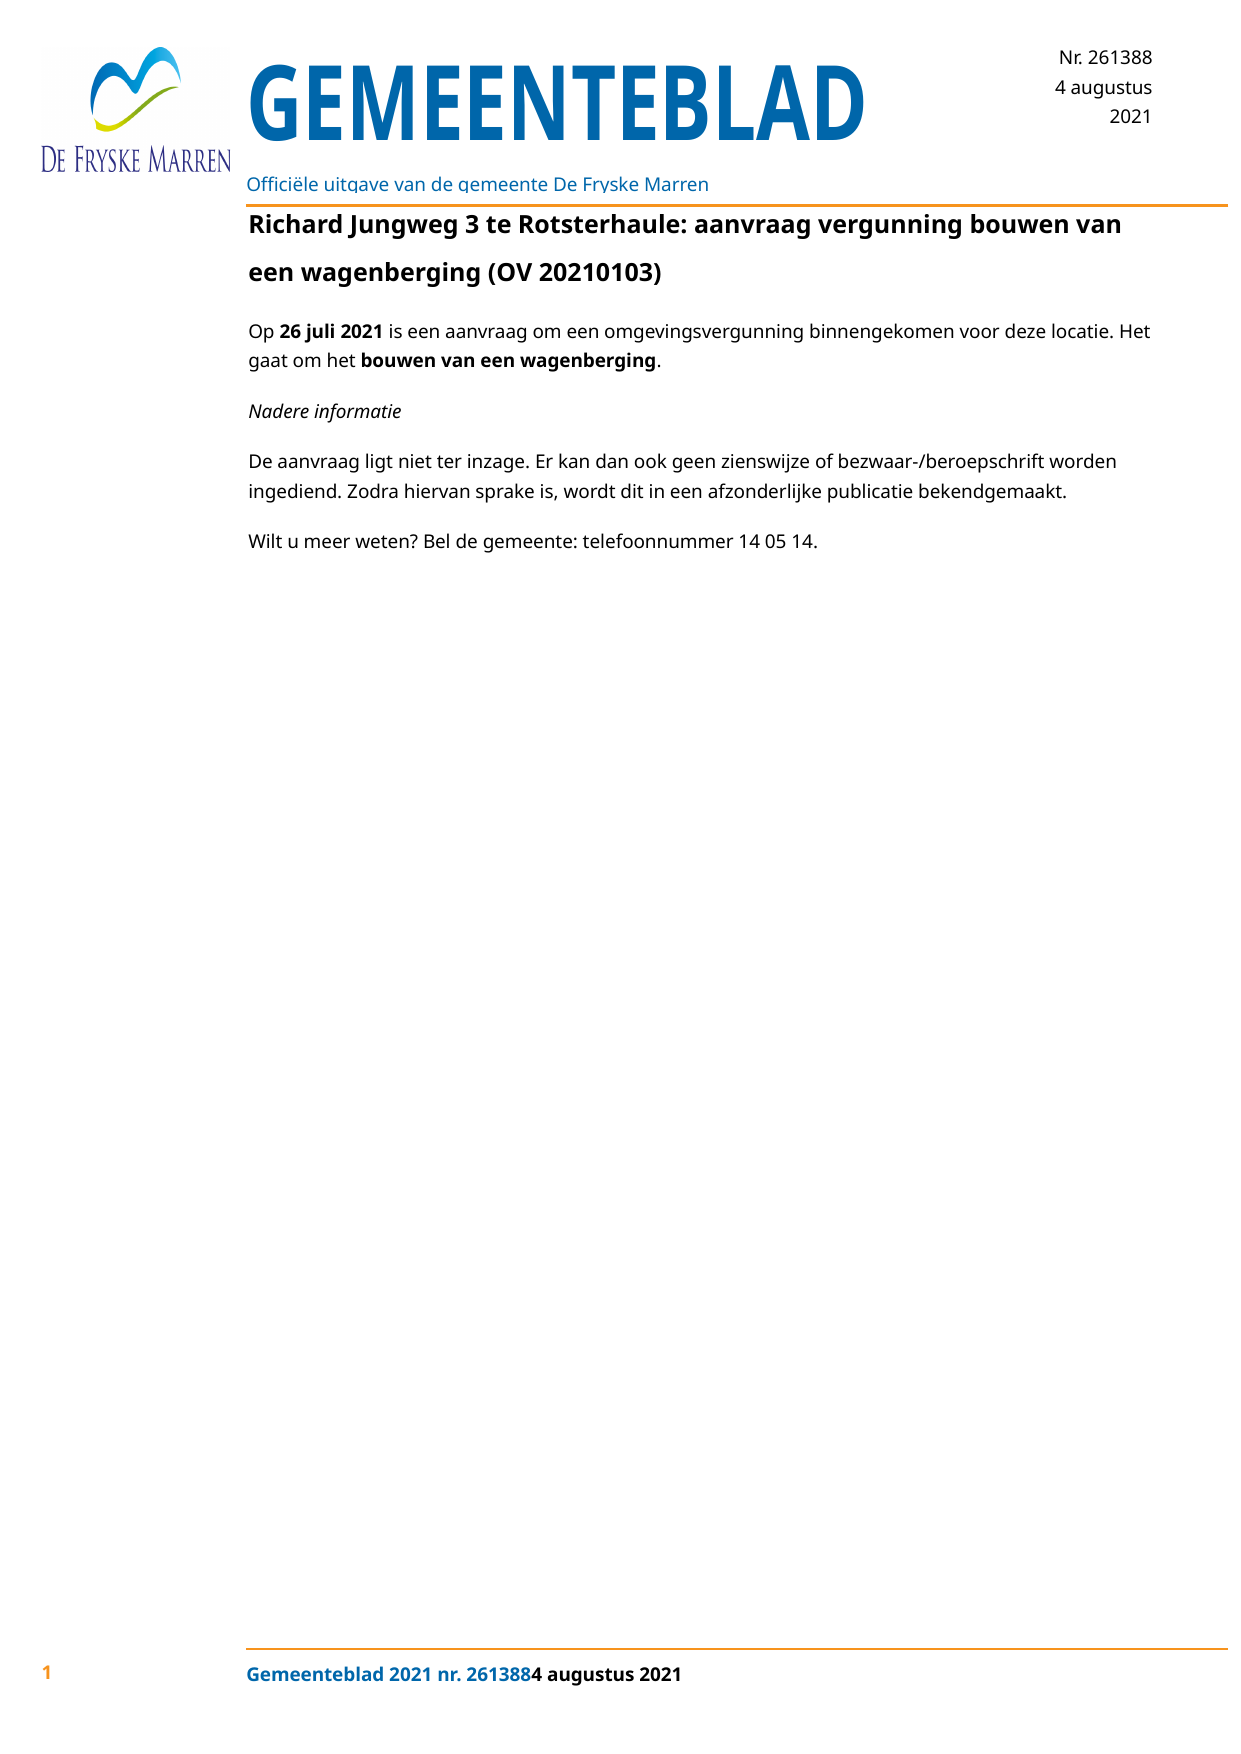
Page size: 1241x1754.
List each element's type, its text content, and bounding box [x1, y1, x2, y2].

text Nadere informatie [248, 398, 1152, 424]
text Op 26 juli 2021 is een aanvraag om een omgevingsvergunning binnengekomen voor deze locatie. Het gaat om het bouwen van een wagenberging. [248, 318, 1152, 373]
text De aanvraag ligt niet ter inzage. Er kan dan ook geen zienswijze of bezwaar-/beroepschrift worden ingediend. Zodra hiervan sprake is, wordt dit in een afzonderlijke publicatie bekendgemaakt. [248, 448, 1152, 504]
text Wilt u meer weten? Bel de gemeente: telefoonnummer 14 05 14. [248, 528, 1152, 554]
picture [41, 47, 231, 172]
text Richard Jungweg 3 te Rotsterhaule: aanvraag vergunning bouwen van een wagenberging (OV 20210103) [248, 207, 1152, 288]
